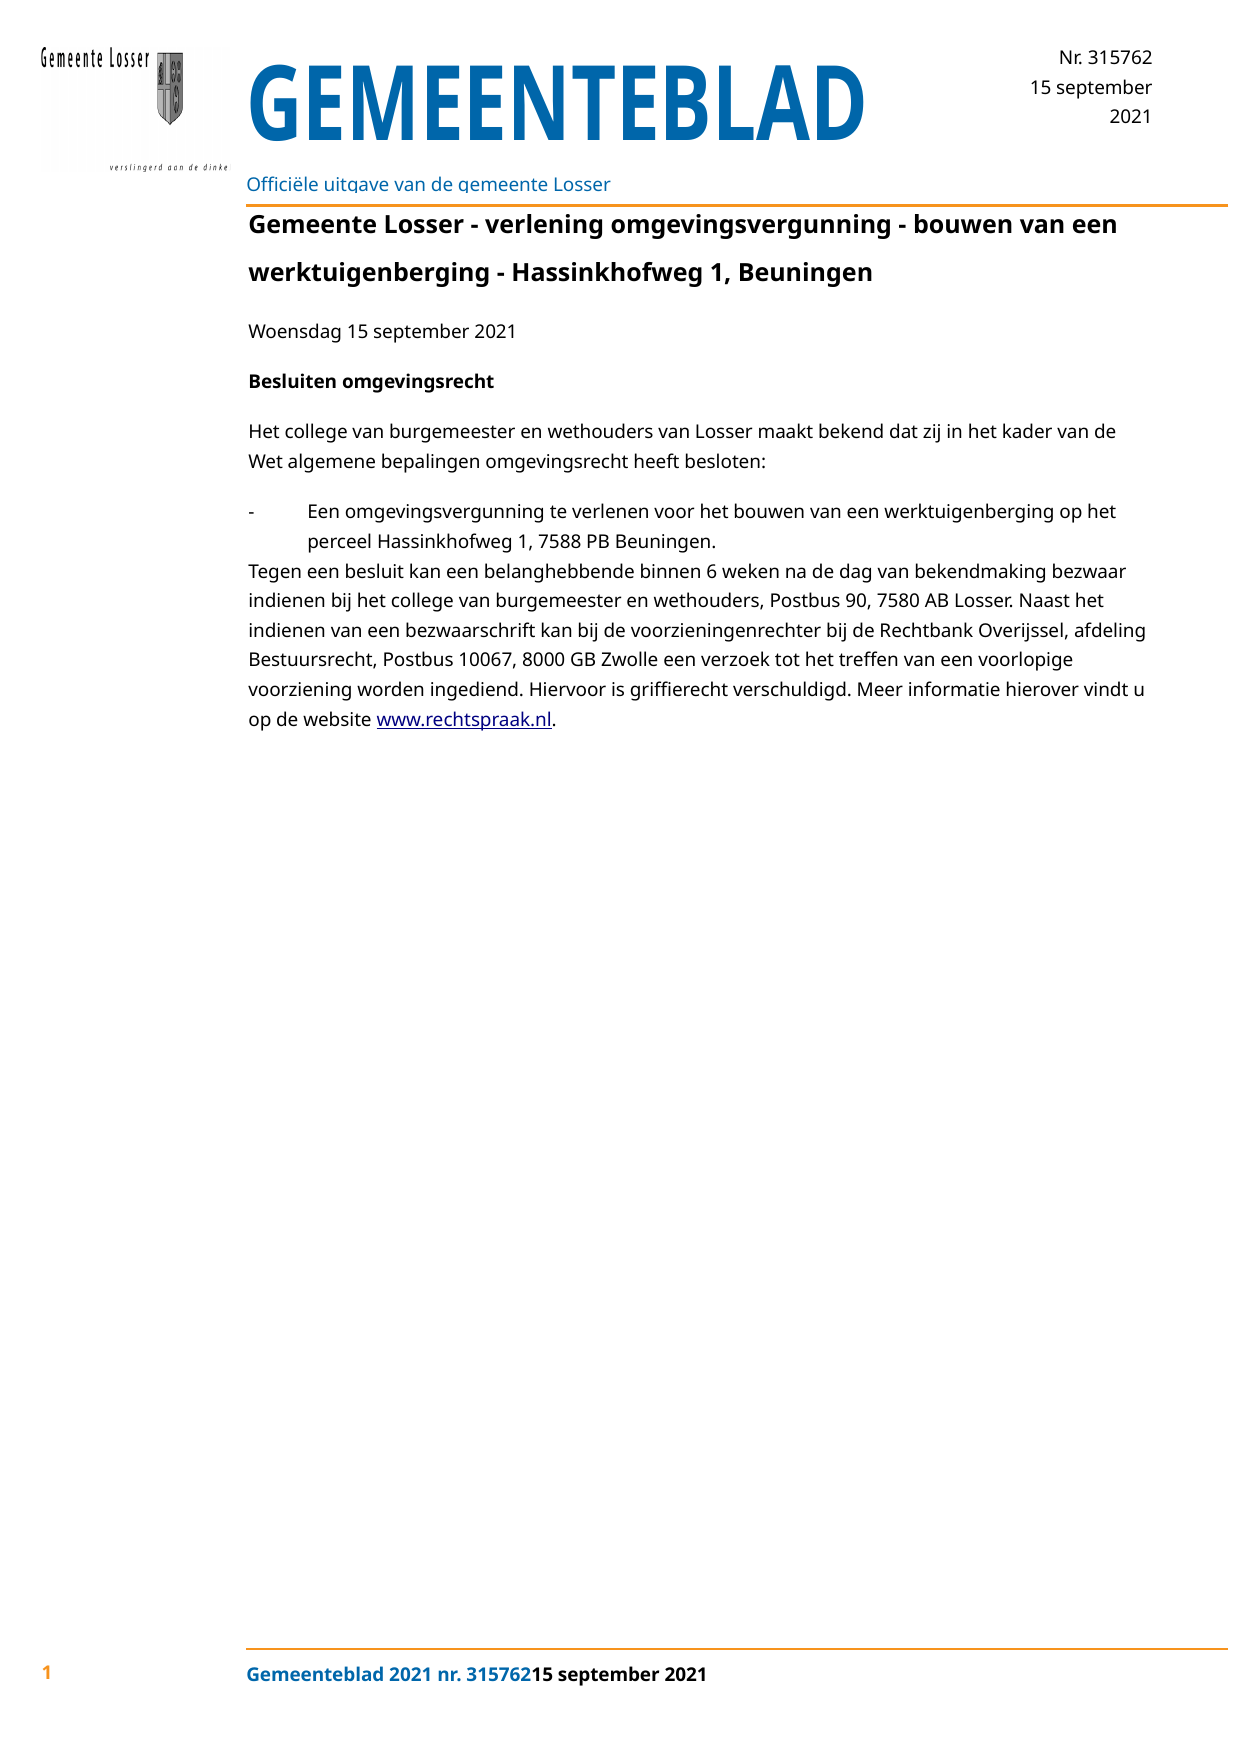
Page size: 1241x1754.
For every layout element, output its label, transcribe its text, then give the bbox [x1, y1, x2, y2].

text Het college van burgemeester en wethouders van Losser maakt bekend dat zij in het kader van de Wet algemene bepalingen omgevingsrecht heeft besloten: [248, 419, 1152, 474]
text Besluiten omgevingsrecht [248, 368, 1152, 394]
picture [41, 47, 231, 172]
text Gemeente Losser - verlening omgevingsvergunning - bouwen van een werktuigenberging - Hassinkhofweg 1, Beuningen [248, 207, 1152, 288]
text Tegen een besluit kan een belanghebbende binnen 6 weken na de dag van bekendmaking bezwaar indienen bij het college van burgemeester en wethouders, Postbus 90, 7580 AB Losser. Naast het indienen van een bezwaarschrift kan bij de voorzieningenrechter bij de Rechtbank Overijssel, afdeling Bestuursrecht, Postbus 10067, 8000 GB Zwolle een verzoek tot het treffen van een voorlopige voorziening worden ingediend. Hiervoor is griffierecht verschuldigd. Meer informatie hierover vindt u op de website www.rechtspraak.nl. [248, 558, 1152, 732]
list Een omgevingsvergunning te verlenen voor het bouwen van een werktuigenberging op het perceel Hassinkhofweg 1, 7588 PB Beuningen. [248, 499, 1152, 554]
text Woensdag 15 september 2021 [248, 318, 1152, 344]
